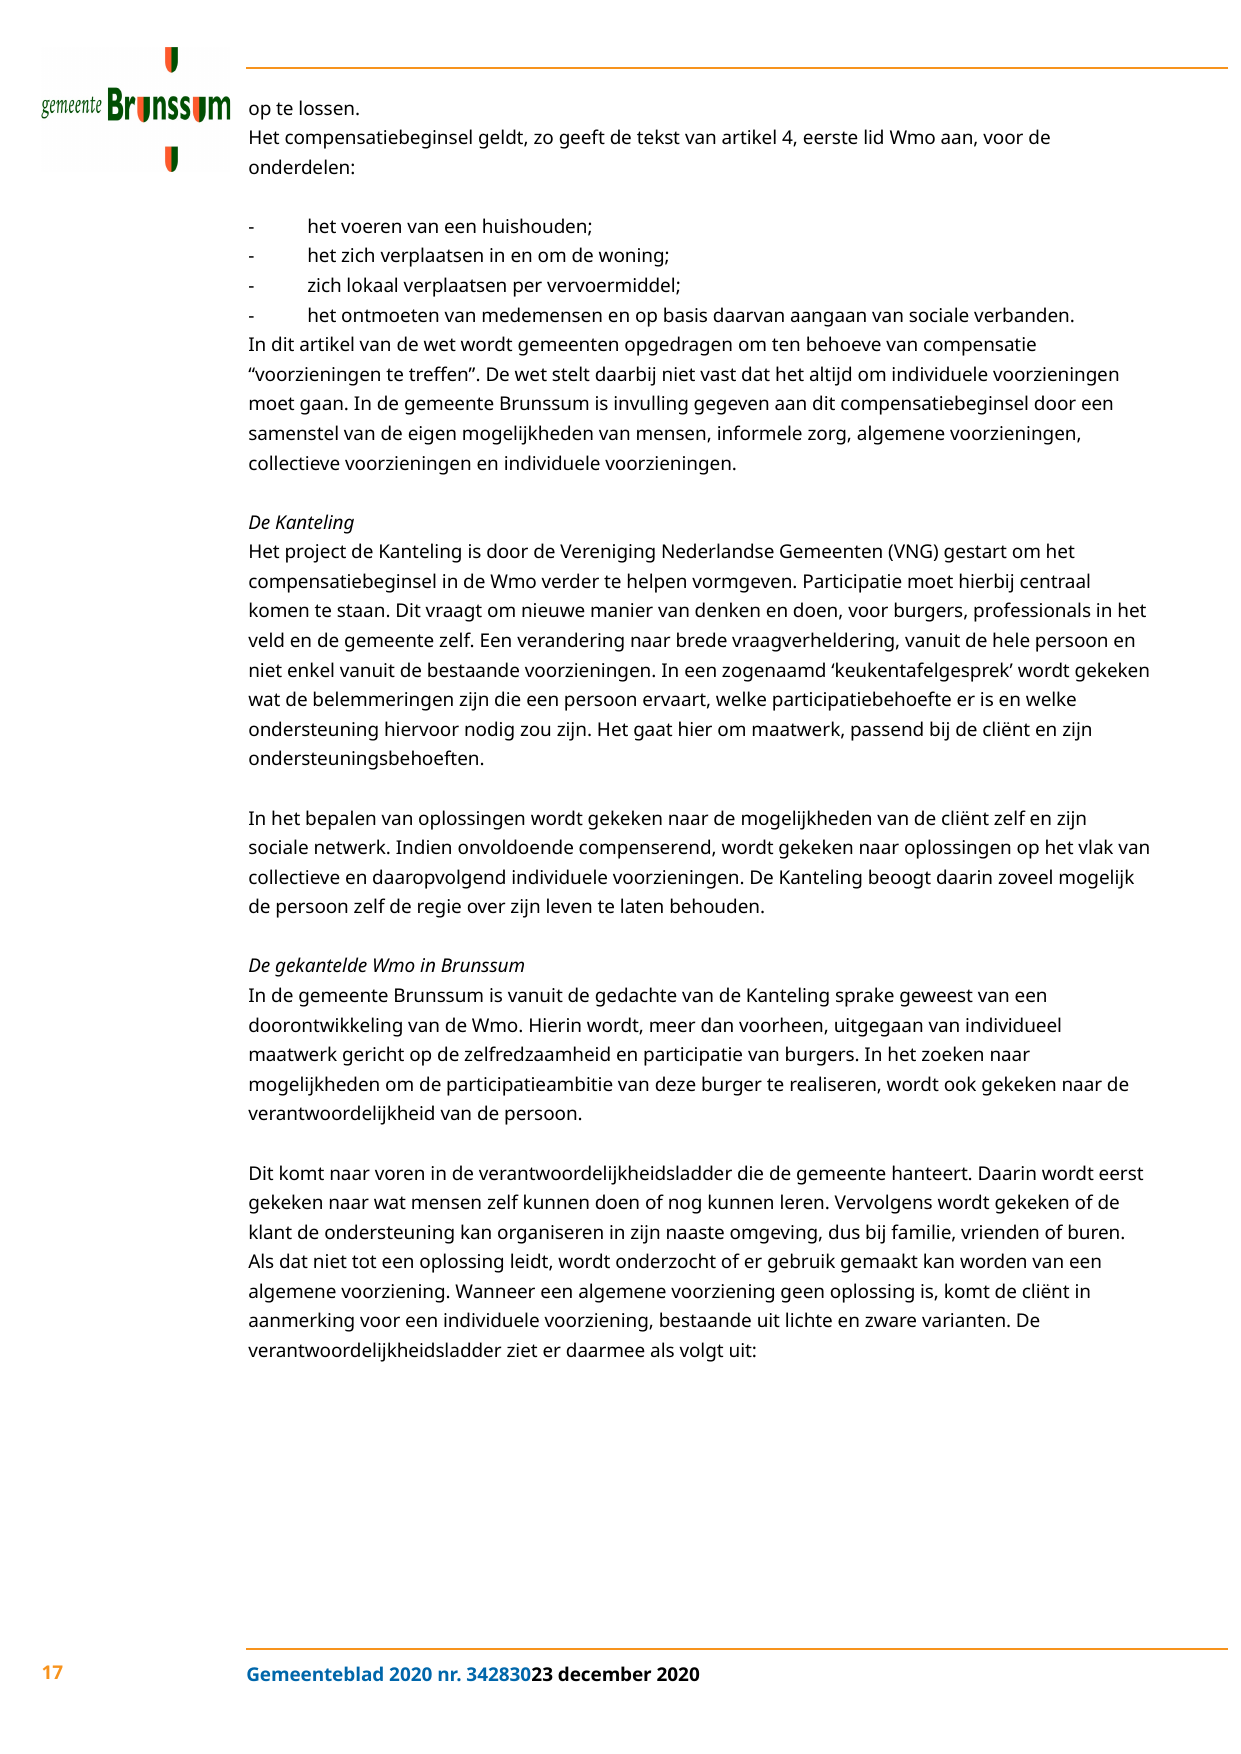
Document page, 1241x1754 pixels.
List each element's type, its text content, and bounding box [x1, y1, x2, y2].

text op te lossen. [248, 95, 1152, 121]
text In de gemeente Brunssum is vanuit de gedachte van de Kanteling sprake geweest van een doorontwikkeling van de Wmo. Hierin wordt, meer dan voorheen, uitgegaan van individueel maatwerk gericht op de zelfredzaamheid en participatie van burgers. In het zoeken naar mogelijkheden om de participatieambitie van deze burger te realiseren, wordt ook gekeken naar de verantwoordelijkheid van de persoon. [248, 982, 1152, 1126]
picture [41, 47, 231, 172]
list het ontmoeten van medemensen en op basis daarvan aangaan van sociale verbanden. [248, 302, 1152, 328]
text De gekantelde Wmo in Brunssum [248, 953, 1152, 978]
text In het bepalen van oplossingen wordt gekeken naar de mogelijkheden van de cliënt zelf en zijn sociale netwerk. Indien onvoldoende compenserend, wordt gekeken naar oplossingen op het vlak van collectieve en daaropvolgend individuele voorzieningen. De Kanteling beoogt daarin zoveel mogelijk de persoon zelf de regie over zijn leven te laten behouden. [248, 805, 1152, 919]
text In dit artikel van de wet wordt gemeenten opgedragen om ten behoeve van compensatie “voorzieningen te treffen”. De wet stelt daarbij niet vast dat het altijd om individuele voorzieningen moet gaan. In de gemeente Brunssum is invulling gegeven aan dit compensatiebeginsel door een samenstel van de eigen mogelijkheden van mensen, informele zorg, algemene voorzieningen, collectieve voorzieningen en individuele voorzieningen. [248, 331, 1152, 476]
text Dit komt naar voren in de verantwoordelijkheidsladder die de gemeente hanteert. Daarin wordt eerst gekeken naar wat mensen zelf kunnen doen of nog kunnen leren. Vervolgens wordt gekeken of de klant de ondersteuning kan organiseren in zijn naaste omgeving, dus bij familie, vrienden of buren. Als dat niet tot een oplossing leidt, wordt onderzocht of er gebruik gemaakt kan worden van een algemene voorziening. Wanneer een algemene voorziening geen oplossing is, komt de cliënt in aanmerking voor een individuele voorziening, bestaande uit lichte en zware varianten. De verantwoordelijkheidsladder ziet er daarmee als volgt uit: [248, 1160, 1152, 1363]
text Het project de Kanteling is door de Vereniging Nederlandse Gemeenten (VNG) gestart om het compensatiebeginsel in de Wmo verder te helpen vormgeven. Participatie moet hierbij centraal komen te staan. Dit vraagt om nieuwe manier van denken en doen, voor burgers, professionals in het veld en de gemeente zelf. Een verandering naar brede vraagverheldering, vanuit de hele persoon en niet enkel vanuit de bestaande voorzieningen. In een zogenaamd ‘keukentafelgesprek’ wordt gekeken wat de belemmeringen zijn die een persoon ervaart, welke participatiebehoefte er is en welke ondersteuning hiervoor nodig zou zijn. Het gaat hier om maatwerk, passend bij de cliënt en zijn ondersteuningsbehoeften. [248, 538, 1152, 771]
list zich lokaal verplaatsen per vervoermiddel; [248, 272, 1152, 298]
text De Kanteling [248, 509, 1152, 535]
list het voeren van een huishouden; [248, 213, 1152, 239]
list het zich verplaatsen in en om de woning; [248, 243, 1152, 268]
text Het compensatiebeginsel geldt, zo geeft de tekst van artikel 4, eerste lid Wmo aan, voor de onderdelen: [248, 124, 1152, 180]
